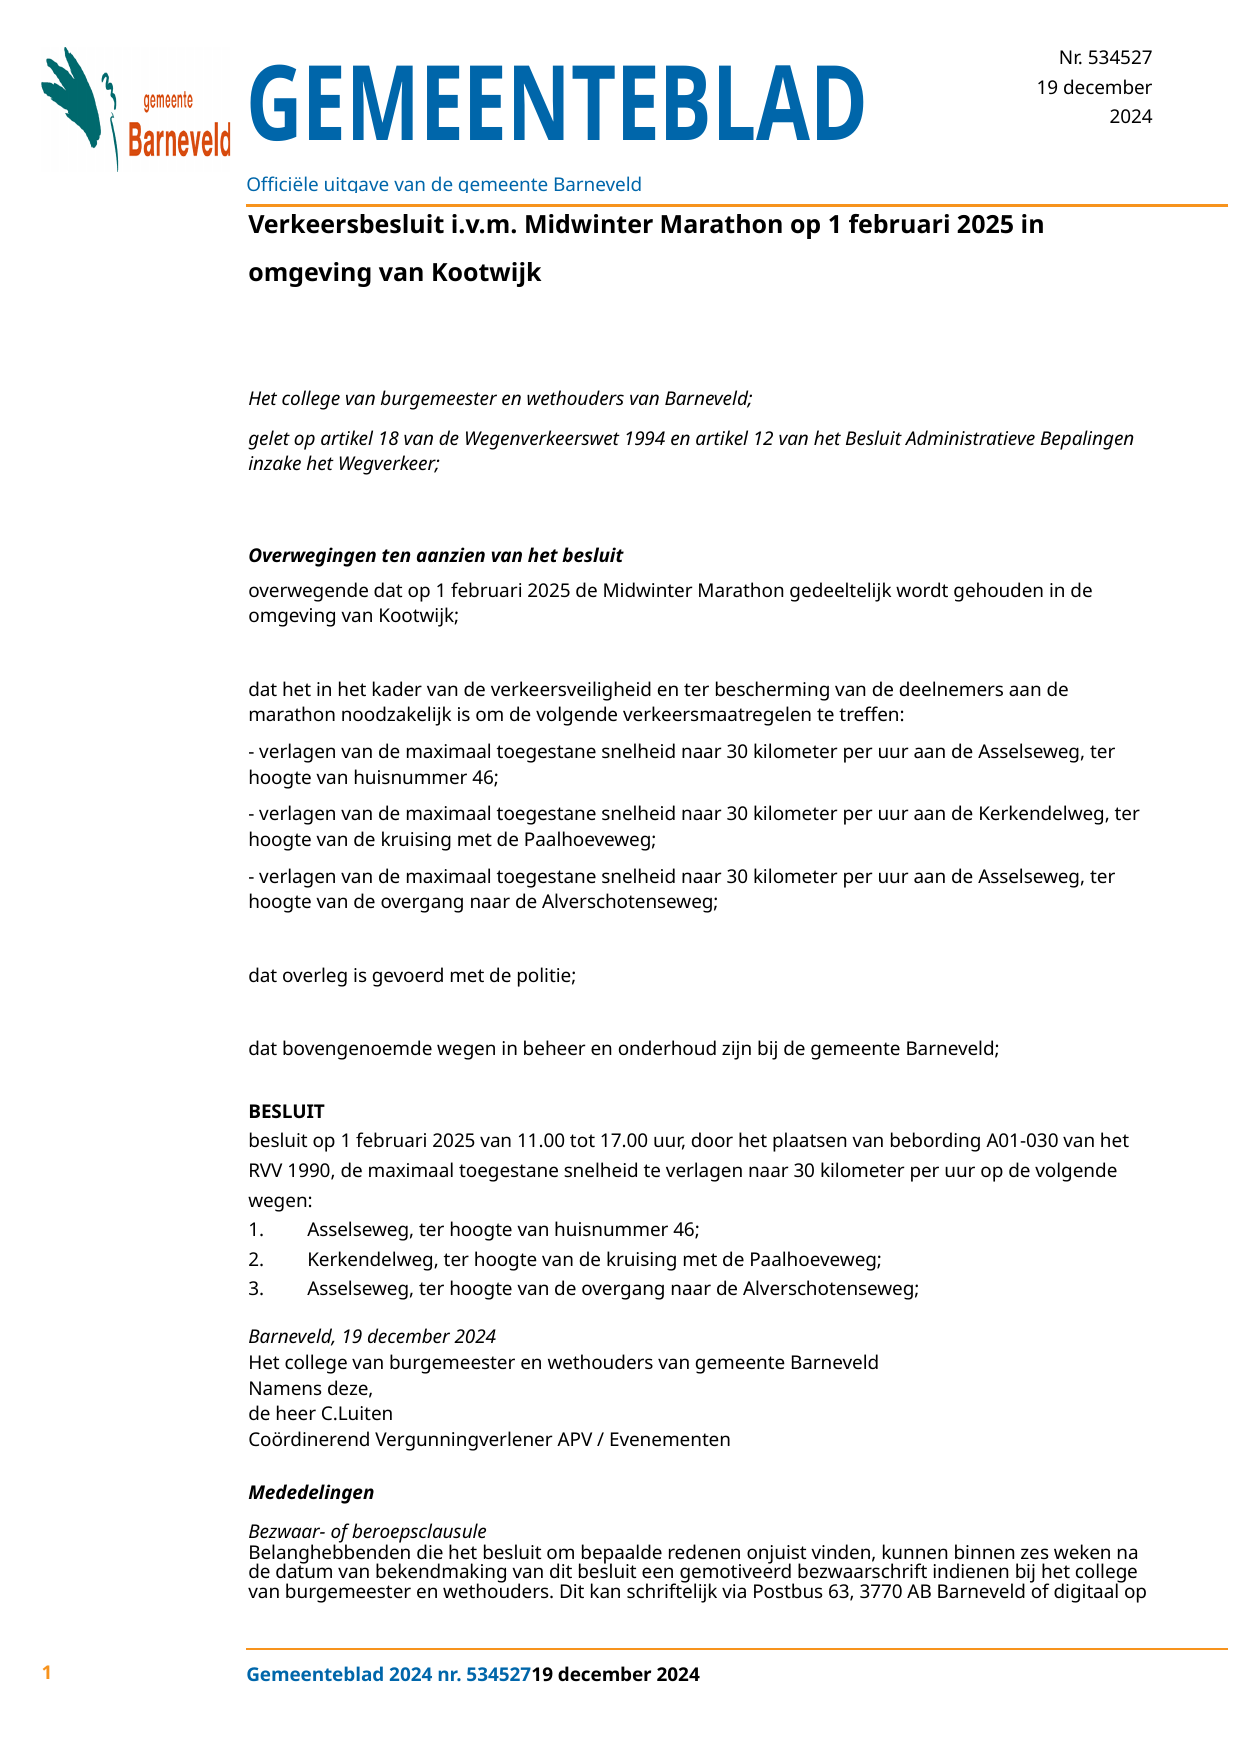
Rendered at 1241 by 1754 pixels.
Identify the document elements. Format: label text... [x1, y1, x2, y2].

text Het college van burgemeester en wethouders van gemeente Barneveld [248, 1349, 1152, 1375]
text Bezwaar- of beroepsclausule [248, 1518, 1152, 1544]
list Asselseweg, ter hoogte van de overgang naar de Alverschotenseweg; [248, 1276, 1152, 1301]
text Verkeersbesluit i.v.m. Midwinter Marathon op 1 februari 2025 in omgeving van Kootwijk [248, 207, 1152, 288]
text besluit op 1 februari 2025 van 11.00 tot 17.00 uur, door het plaatsen van bebording A01-030 van het RVV 1990, de maximaal toegestane snelheid te verlagen naar 30 kilometer per uur op de volgende wegen: [248, 1128, 1152, 1213]
text overwegende dat op 1 februari 2025 de Midwinter Marathon gedeeltelijk wordt gehouden in de omgeving van Kootwijk; [248, 577, 1152, 628]
text Namens deze, [248, 1375, 1152, 1401]
text gelet op artikel 18 van de Wegenverkeerswet 1994 en artikel 12 van het Besluit Administratieve Bepalingen inzake het Wegverkeer; [248, 425, 1152, 476]
text - verlagen van de maximaal toegestane snelheid naar 30 kilometer per uur aan de Kerkendelweg, ter hoogte van de kruising met de Paalhoeveweg; [248, 801, 1152, 852]
text Overwegingen ten aanzien van het besluit [248, 543, 1152, 568]
text - verlagen van de maximaal toegestane snelheid naar 30 kilometer per uur aan de Asselseweg, ter hoogte van de overgang naar de Alverschotenseweg; [248, 863, 1152, 914]
text dat overleg is gevoerd met de politie; [248, 962, 1152, 988]
text Het college van burgemeester en wethouders van Barneveld; [248, 386, 1152, 411]
text BESLUIT [248, 1098, 1152, 1124]
list Kerkendelweg, ter hoogte van de kruising met de Paalhoeveweg; [248, 1246, 1152, 1272]
text Belanghebbenden die het besluit om bepaalde redenen onjuist vinden, kunnen binnen zes weken na de datum van bekendmaking van dit besluit een gemotiveerd bezwaarschrift indienen bij het college van burgemeester en wethouders. Dit kan schriftelijk via Postbus 63, 3770 AB Barneveld of digitaal op [248, 1544, 1152, 1602]
text Barneveld, 19 december 2024 [248, 1323, 1152, 1349]
text dat bovengenoemde wegen in beheer en onderhoud zijn bij de gemeente Barneveld; [248, 1035, 1152, 1061]
text Coördinerend Vergunningverlener APV / Evenementen [248, 1426, 1152, 1452]
text de heer C.Luiten [248, 1401, 1152, 1426]
picture [41, 47, 231, 172]
text Mededelingen [248, 1479, 1152, 1505]
text - verlagen van de maximaal toegestane snelheid naar 30 kilometer per uur aan de Asselseweg, ter hoogte van huisnummer 46; [248, 738, 1152, 790]
text dat het in het kader van de verkeersveiligheid en ter bescherming van de deelnemers aan de marathon noodzakelijk is om de volgende verkeersmaatregelen te treffen: [248, 676, 1152, 727]
list Asselseweg, ter hoogte van huisnummer 46; [248, 1216, 1152, 1242]
